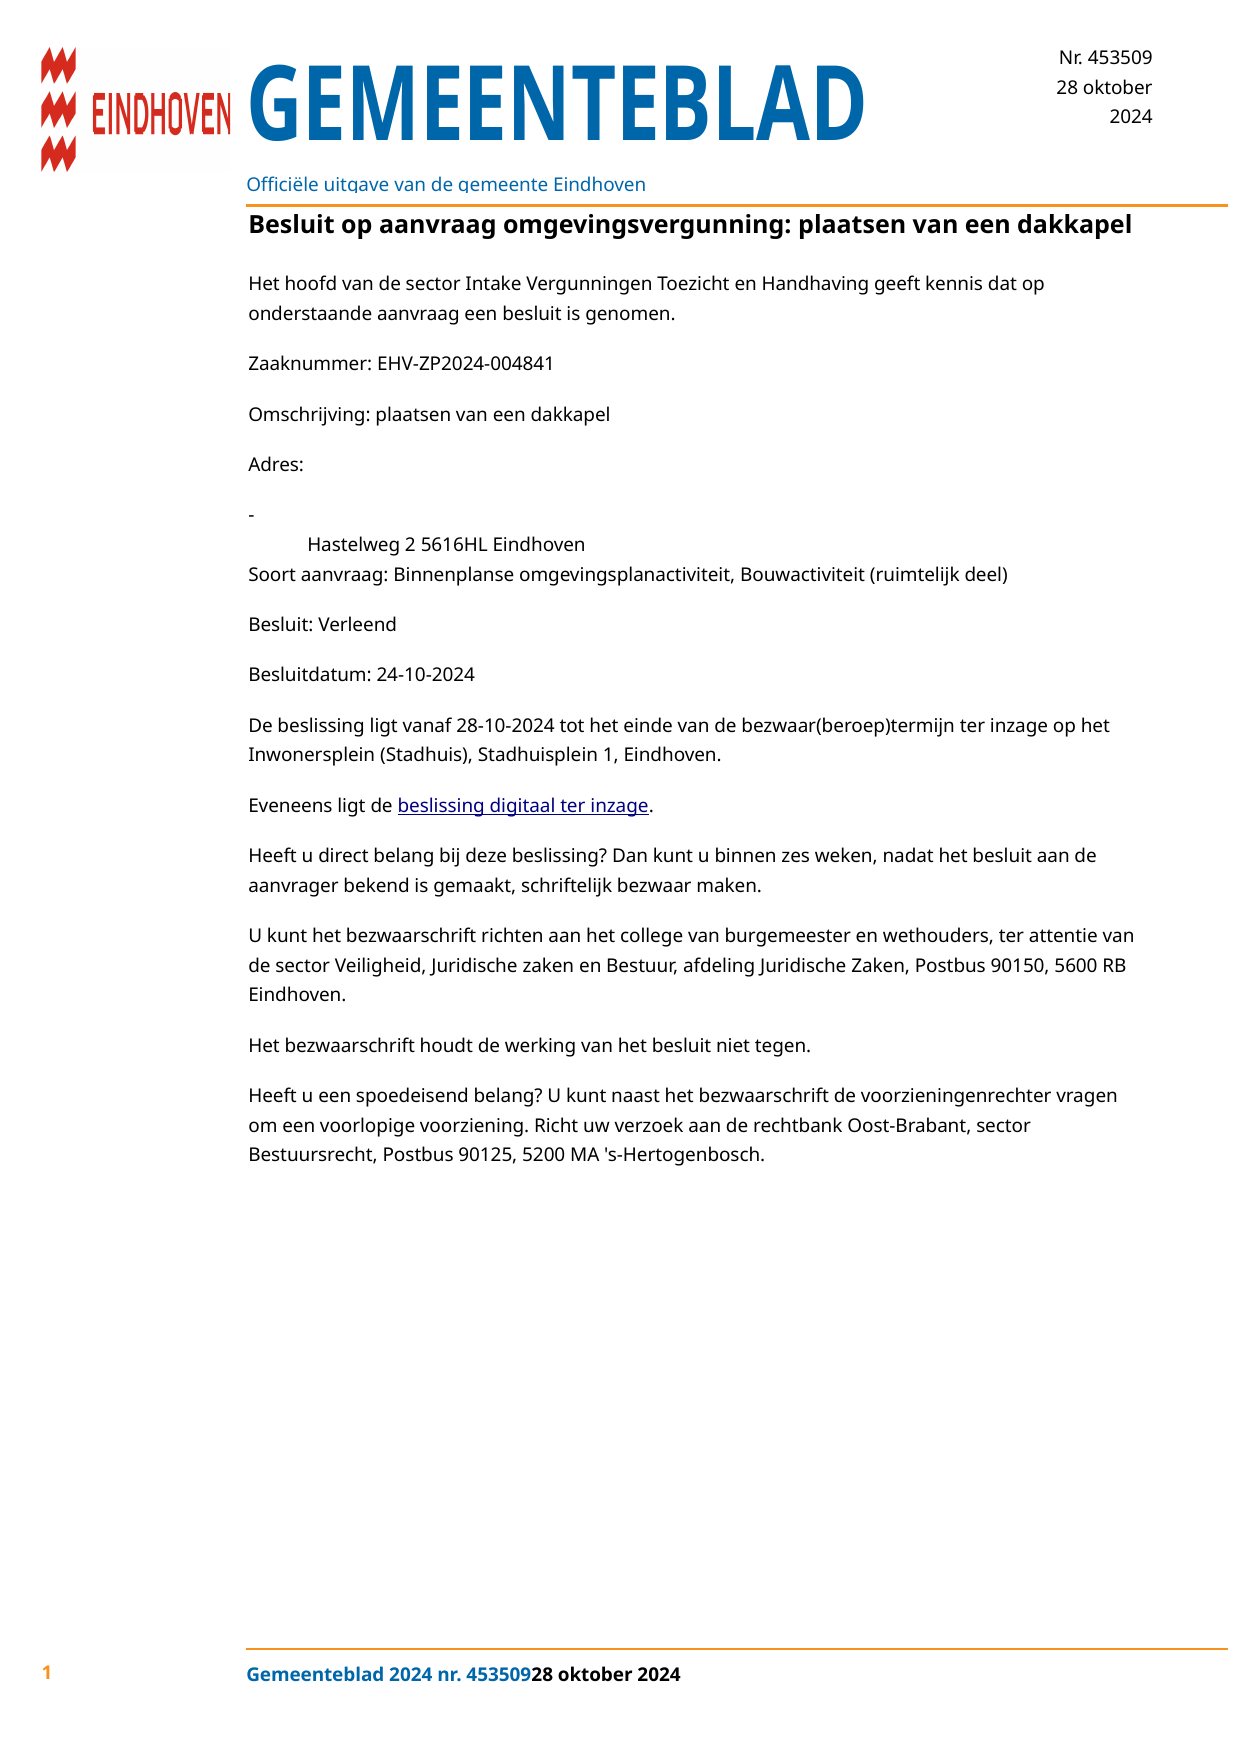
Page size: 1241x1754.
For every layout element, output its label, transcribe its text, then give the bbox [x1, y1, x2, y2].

text Het bezwaarschrift houdt de werking van het besluit niet tegen. [248, 1032, 1152, 1058]
text Besluit: Verleend [248, 611, 1152, 637]
text U kunt het bezwaarschrift richten aan het college van burgemeester en wethouders, ter attentie van de sector Veiligheid, Juridische zaken en Bestuur, afdeling Juridische Zaken, Postbus 90150, 5600 RB Eindhoven. [248, 922, 1152, 1007]
text Heeft u direct belang bij deze beslissing? Dan kunt u binnen zes weken, nadat het besluit aan de aanvrager bekend is gemaakt, schriftelijk bezwaar maken. [248, 842, 1152, 898]
text Soort aanvraag: Binnenplanse omgevingsplanactiviteit, Bouwactiviteit (ruimtelijk deel) [248, 561, 1152, 586]
text Zaaknummer: EHV-ZP2024-004841 [248, 350, 1152, 376]
text Adres: [248, 451, 1152, 477]
text De beslissing ligt vanaf 28-10-2024 tot het einde van de bezwaar(beroep)termijn ter inzage op het Inwonersplein (Stadhuis), Stadhuisplein 1, Eindhoven. [248, 712, 1152, 767]
text Omschrijving: plaatsen van een dakkapel [248, 401, 1152, 426]
text Eveneens ligt de beslissing digitaal ter inzage. [248, 792, 1152, 818]
text Het hoofd van de sector Intake Vergunningen Toezicht en Handhaving geeft kennis dat op onderstaande aanvraag een besluit is genomen. [248, 270, 1152, 326]
picture [41, 47, 231, 172]
text Besluitdatum: 24-10-2024 [248, 662, 1152, 687]
list Hastelweg 2 5616HL Eindhoven [248, 531, 1152, 557]
text Heeft u een spoedeisend belang? U kunt naast het bezwaarschrift de voorzieningenrechter vragen om een voorlopige voorziening. Richt uw verzoek aan de rechtbank Oost-Brabant, sector Bestuursrecht, Postbus 90125, 5200 MA 's-Hertogenbosch. [248, 1082, 1152, 1167]
text Besluit op aanvraag omgevingsvergunning: plaatsen van een dakkapel [248, 207, 1152, 241]
